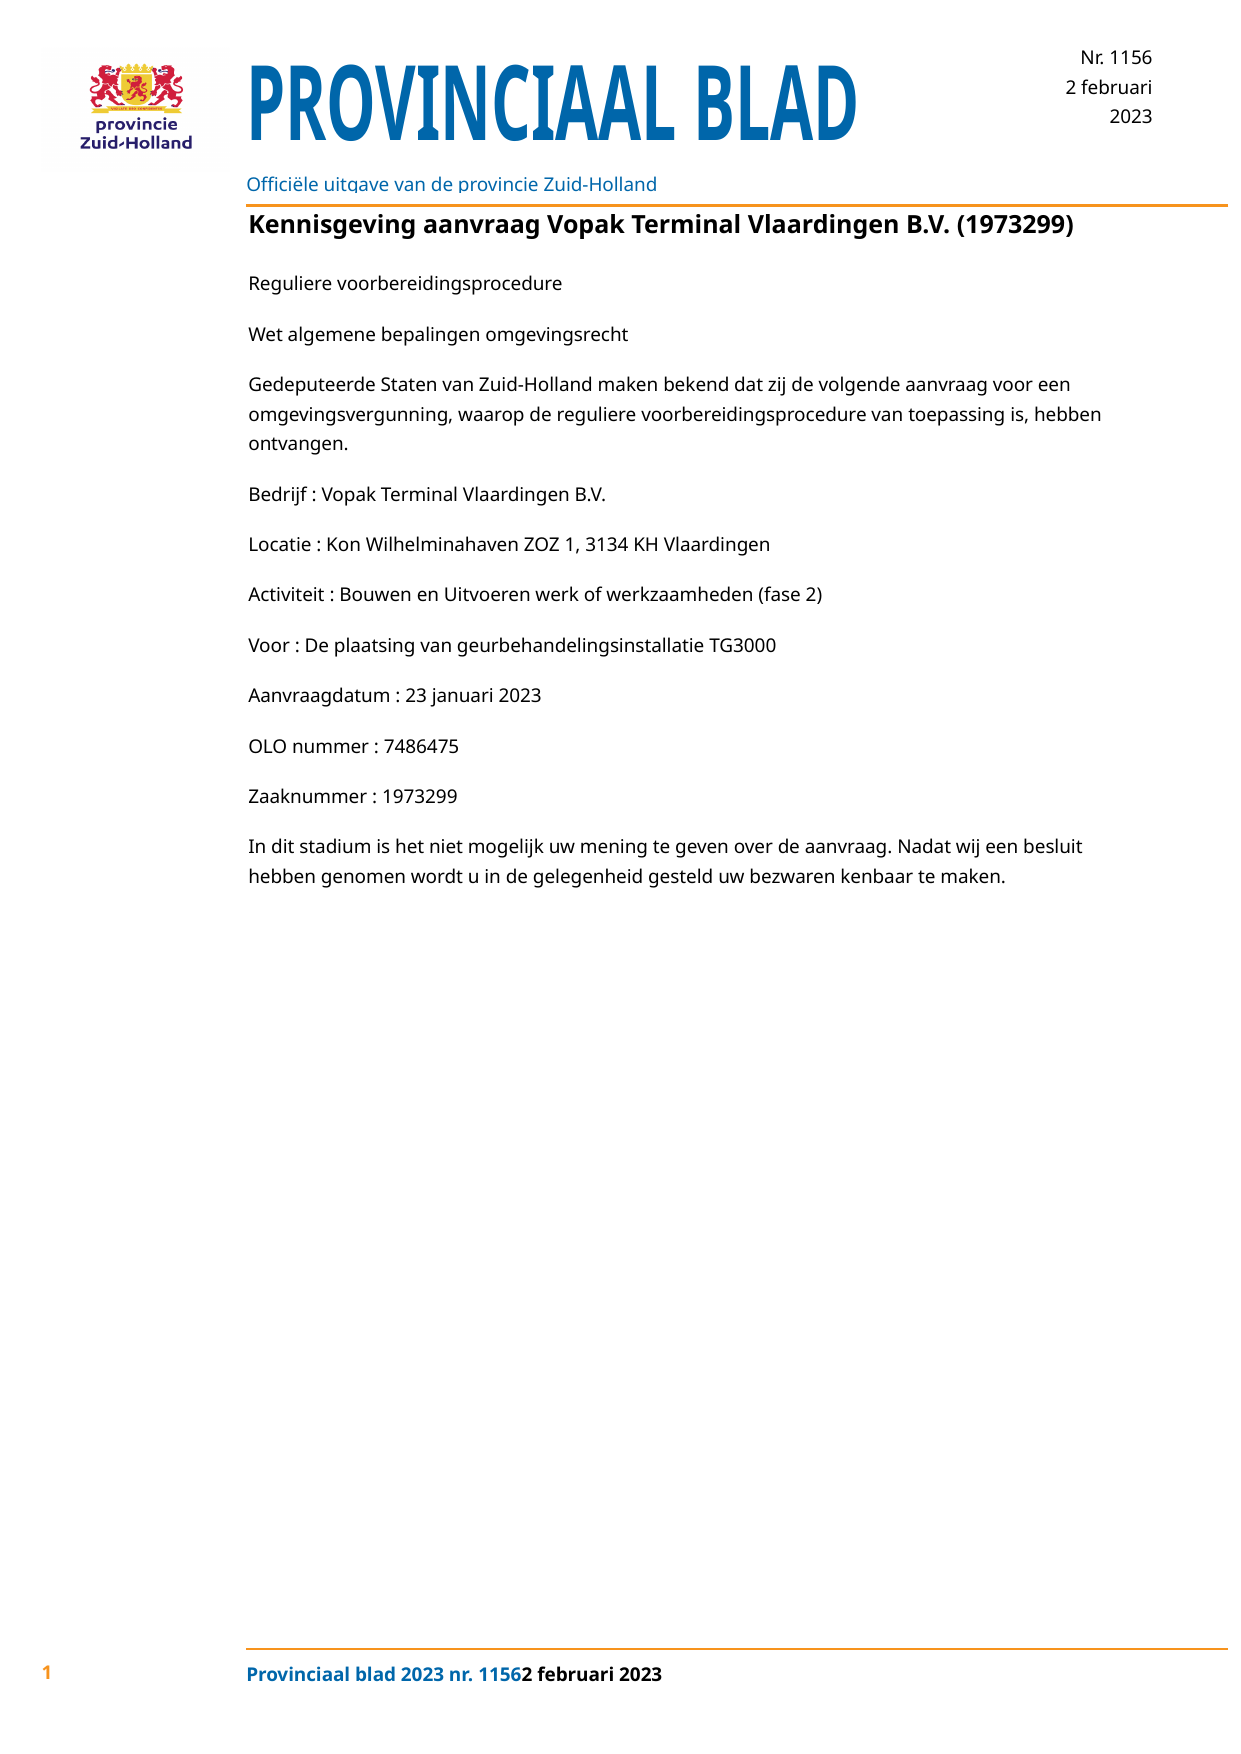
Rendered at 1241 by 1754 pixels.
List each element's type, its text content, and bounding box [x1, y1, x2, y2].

text Activiteit : Bouwen en Uitvoeren werk of werkzaamheden (fase 2) [248, 582, 1152, 607]
text Locatie : Kon Wilhelminahaven ZOZ 1, 3134 KH Vlaardingen [248, 531, 1152, 557]
text In dit stadium is het niet mogelijk uw mening te geven over de aanvraag. Nadat wij een besluit hebben genomen wordt u in de gelegenheid gesteld uw bezwaren kenbaar te maken. [248, 834, 1152, 889]
picture [41, 47, 231, 172]
text OLO nummer : 7486475 [248, 733, 1152, 758]
text Reguliere voorbereidingsprocedure [248, 270, 1152, 296]
text Bedrijf : Vopak Terminal Vlaardingen B.V. [248, 481, 1152, 506]
text Kennisgeving aanvraag Vopak Terminal Vlaardingen B.V. (1973299) [248, 207, 1152, 241]
text Gedeputeerde Staten van Zuid-Holland maken bekend dat zij de volgende aanvraag voor een omgevingsvergunning, waarop de reguliere voorbereidingsprocedure van toepassing is, hebben ontvangen. [248, 371, 1152, 456]
text Wet algemene bepalingen omgevingsrecht [248, 321, 1152, 346]
text Aanvraagdatum : 23 januari 2023 [248, 682, 1152, 708]
text Zaaknummer : 1973299 [248, 783, 1152, 809]
text Voor : De plaatsing van geurbehandelingsinstallatie TG3000 [248, 632, 1152, 658]
